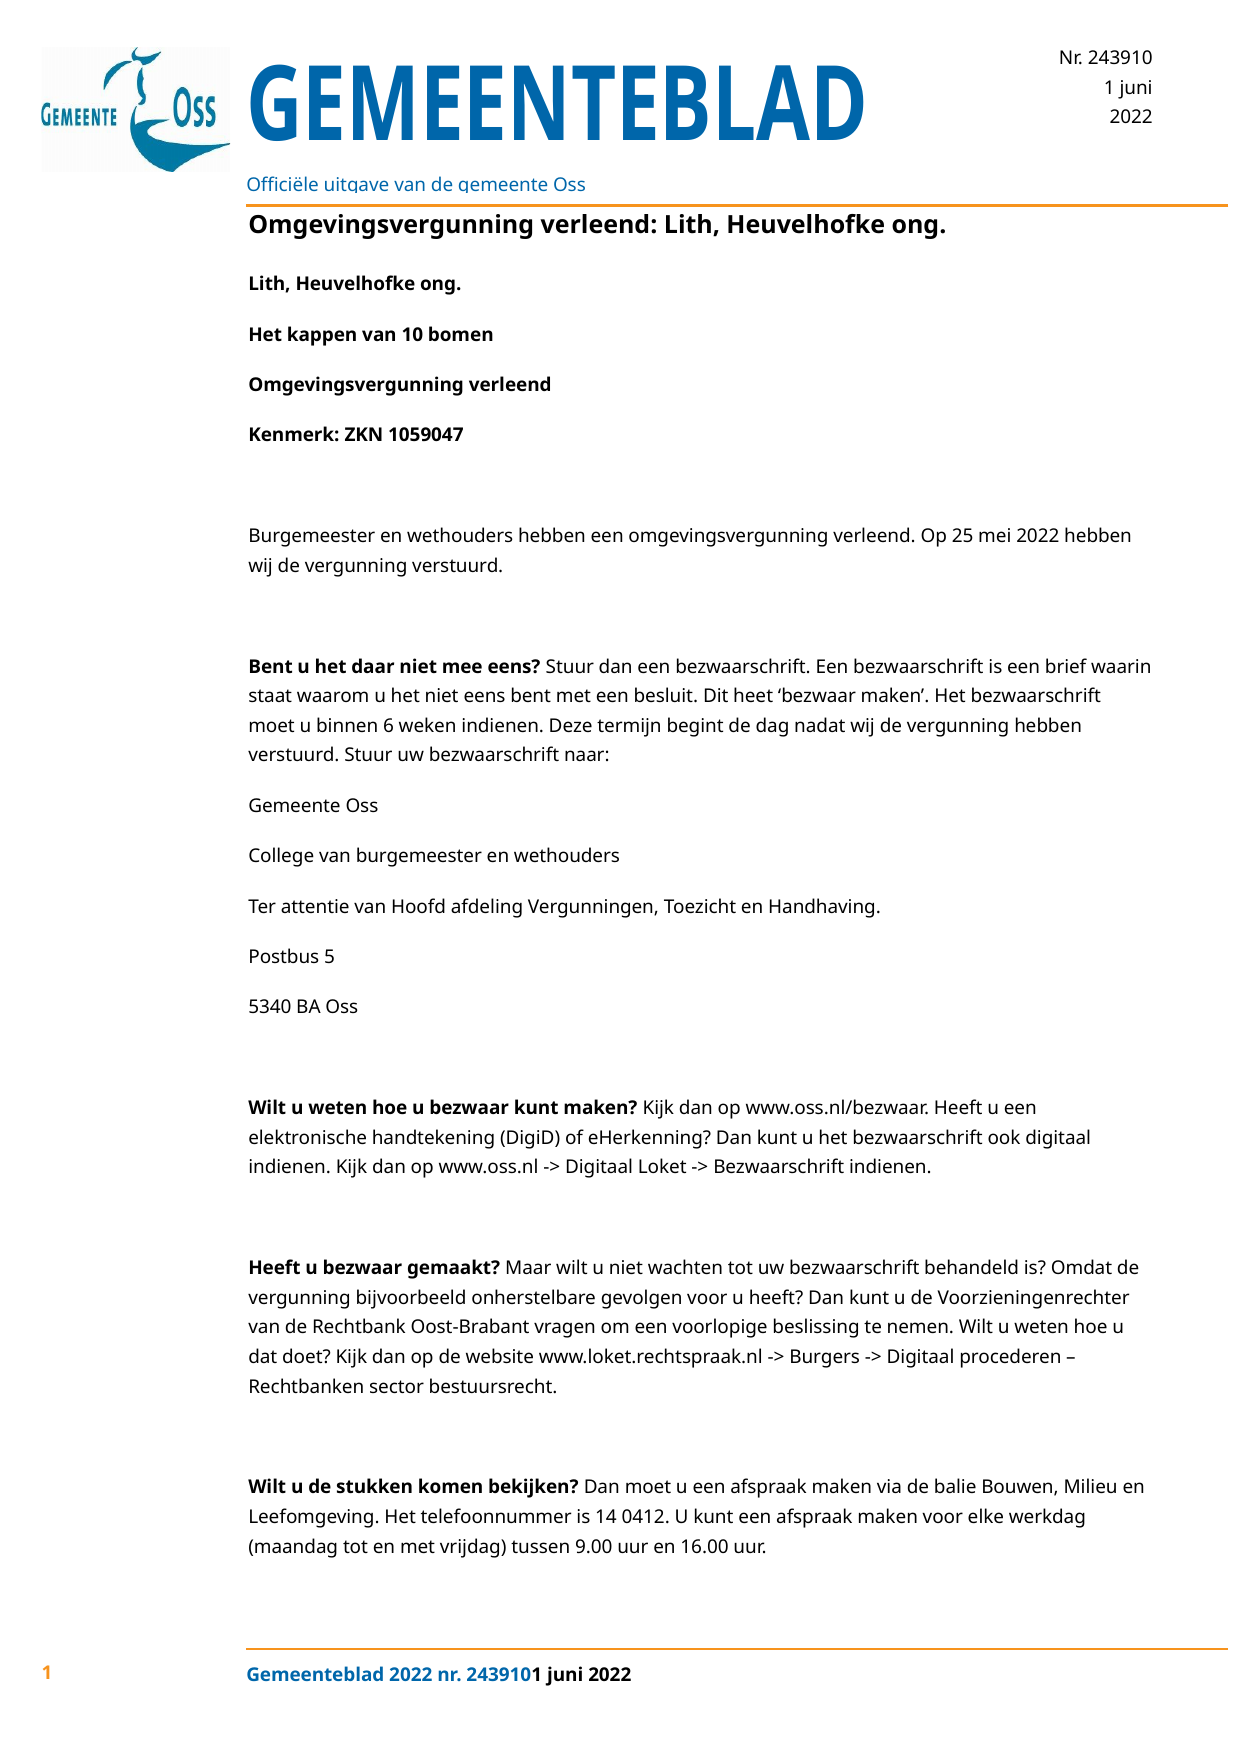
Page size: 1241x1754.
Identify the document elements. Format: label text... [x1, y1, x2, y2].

text Ter attentie van Hoofd afdeling Vergunningen, Toezicht en Handhaving. [248, 893, 1152, 918]
text Heeft u bezwaar gemaakt? Maar wilt u niet wachten tot uw bezwaarschrift behandeld is? Omdat de vergunning bijvoorbeeld onherstelbare gevolgen voor u heeft? Dan kunt u de Voorzieningenrechter van de Rechtbank Oost-Brabant vragen om een voorlopige beslissing te nemen. Wilt u weten hoe u dat doet? Kijk dan op de website www.loket.rechtspraak.nl -> Burgers -> Digitaal procederen – Rechtbanken sector bestuursrecht. [248, 1254, 1152, 1398]
text Postbus 5 [248, 943, 1152, 969]
text Wilt u weten hoe u bezwaar kunt maken? Kijk dan op www.oss.nl/bezwaar. Heeft u een elektronische handtekening (DigiD) of eHerkenning? Dan kunt u het bezwaarschrift ook digitaal indienen. Kijk dan op www.oss.nl -> Digitaal Loket -> Bezwaarschrift indienen. [248, 1094, 1152, 1179]
text Wilt u de stukken komen bekijken? Dan moet u een afspraak maken via de balie Bouwen, Milieu en Leefomgeving. Het telefoonnummer is 14 0412. U kunt een afspraak maken voor elke werkdag (maandag tot en met vrijdag) tussen 9.00 uur en 16.00 uur. [248, 1474, 1152, 1558]
text Omgevingsvergunning verleend [248, 371, 1152, 397]
text College van burgemeester en wethouders [248, 842, 1152, 868]
text Lith, Heuvelhofke ong. [248, 270, 1152, 296]
text Bent u het daar niet mee eens? Stuur dan een bezwaarschrift. Een bezwaarschrift is een brief waarin staat waarom u het niet eens bent met een besluit. Dit heet ‘bezwaar maken’. Het bezwaarschrift moet u binnen 6 weken indienen. Deze termijn begint de dag nadat wij de vergunning hebben verstuurd. Stuur uw bezwaarschrift naar: [248, 653, 1152, 767]
text Burgemeester en wethouders hebben een omgevingsvergunning verleend. Op 25 mei 2022 hebben wij de vergunning verstuurd. [248, 522, 1152, 578]
text Gemeente Oss [248, 792, 1152, 818]
text Kenmerk: ZKN 1059047 [248, 422, 1152, 447]
text Het kappen van 10 bomen [248, 321, 1152, 346]
text 5340 BA Oss [248, 994, 1152, 1019]
picture [41, 47, 231, 172]
text Omgevingsvergunning verleend: Lith, Heuvelhofke ong. [248, 207, 1152, 241]
